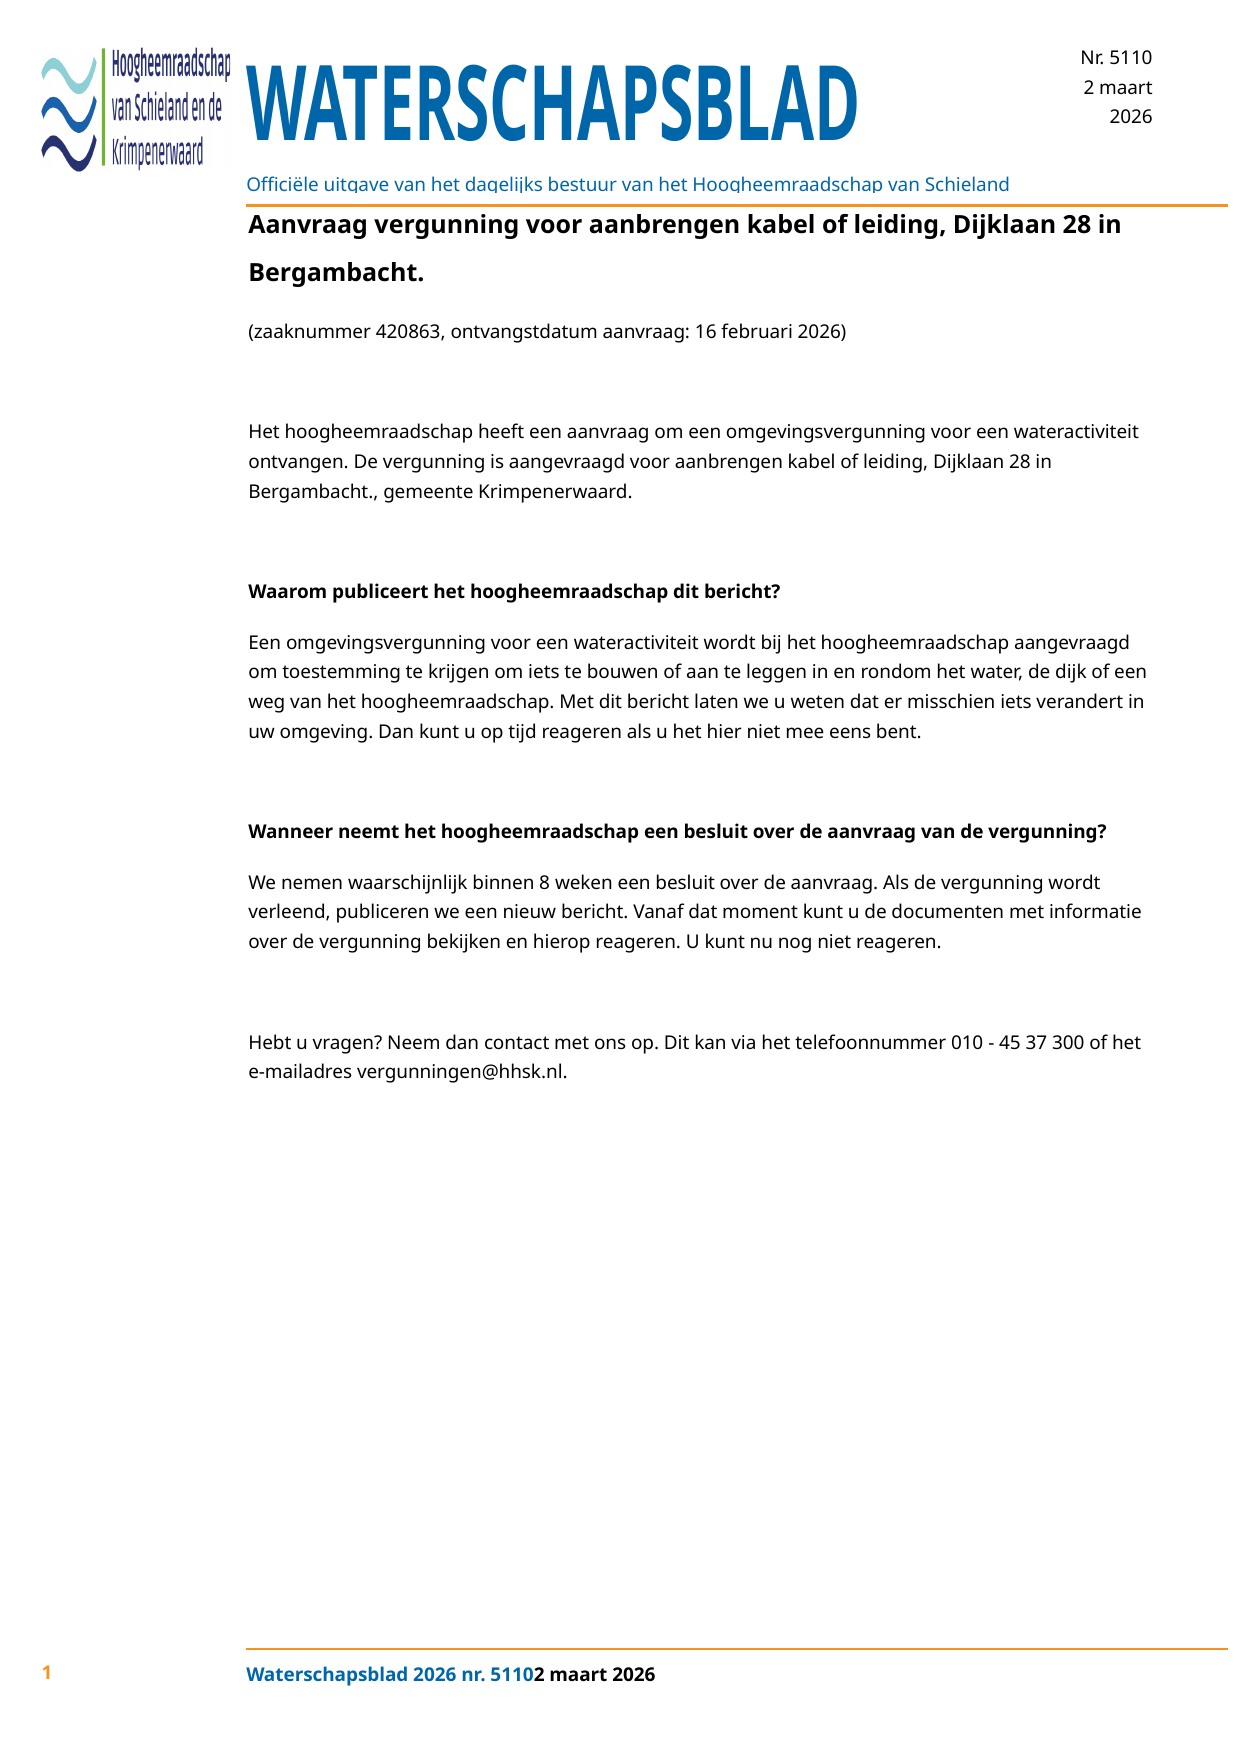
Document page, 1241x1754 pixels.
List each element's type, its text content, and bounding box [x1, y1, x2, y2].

text (zaaknummer 420863, ontvangstdatum aanvraag: 16 februari 2026) [248, 318, 1152, 344]
text Wanneer neemt het hoogheemraadschap een besluit over de aanvraag van de vergunning? [248, 819, 1152, 844]
text Hebt u vragen? Neem dan contact met ons op. Dit kan via het telefoonnummer 010 - 45 37 300 of het e-mailadres vergunningen@hhsk.nl. [248, 1029, 1152, 1084]
picture [41, 47, 231, 172]
text Waarom publiceert het hoogheemraadschap dit bericht? [248, 579, 1152, 604]
text We nemen waarschijnlijk binnen 8 weken een besluit over de aanvraag. Als de vergunning wordt verleend, publiceren we een nieuw bericht. Vanaf dat moment kunt u de documenten met informatie over de vergunning bekijken en hierop reageren. U kunt nu nog niet reageren. [248, 869, 1152, 954]
text Aanvraag vergunning voor aanbrengen kabel of leiding, Dijklaan 28 in Bergambacht. [248, 207, 1152, 288]
text Een omgevingsvergunning voor een wateractiviteit wordt bij het hoogheemraadschap aangevraagd om toestemming te krijgen om iets te bouwen of aan te leggen in en rondom het water, de dijk of een weg van het hoogheemraadschap. Met dit bericht laten we u weten dat er misschien iets verandert in uw omgeving. Dan kunt u op tijd reageren als u het hier niet mee eens bent. [248, 629, 1152, 744]
text Het hoogheemraadschap heeft een aanvraag om een omgevingsvergunning voor een wateractiviteit ontvangen. De vergunning is aangevraagd voor aanbrengen kabel of leiding, Dijklaan 28 in Bergambacht., gemeente Krimpenerwaard. [248, 419, 1152, 504]
